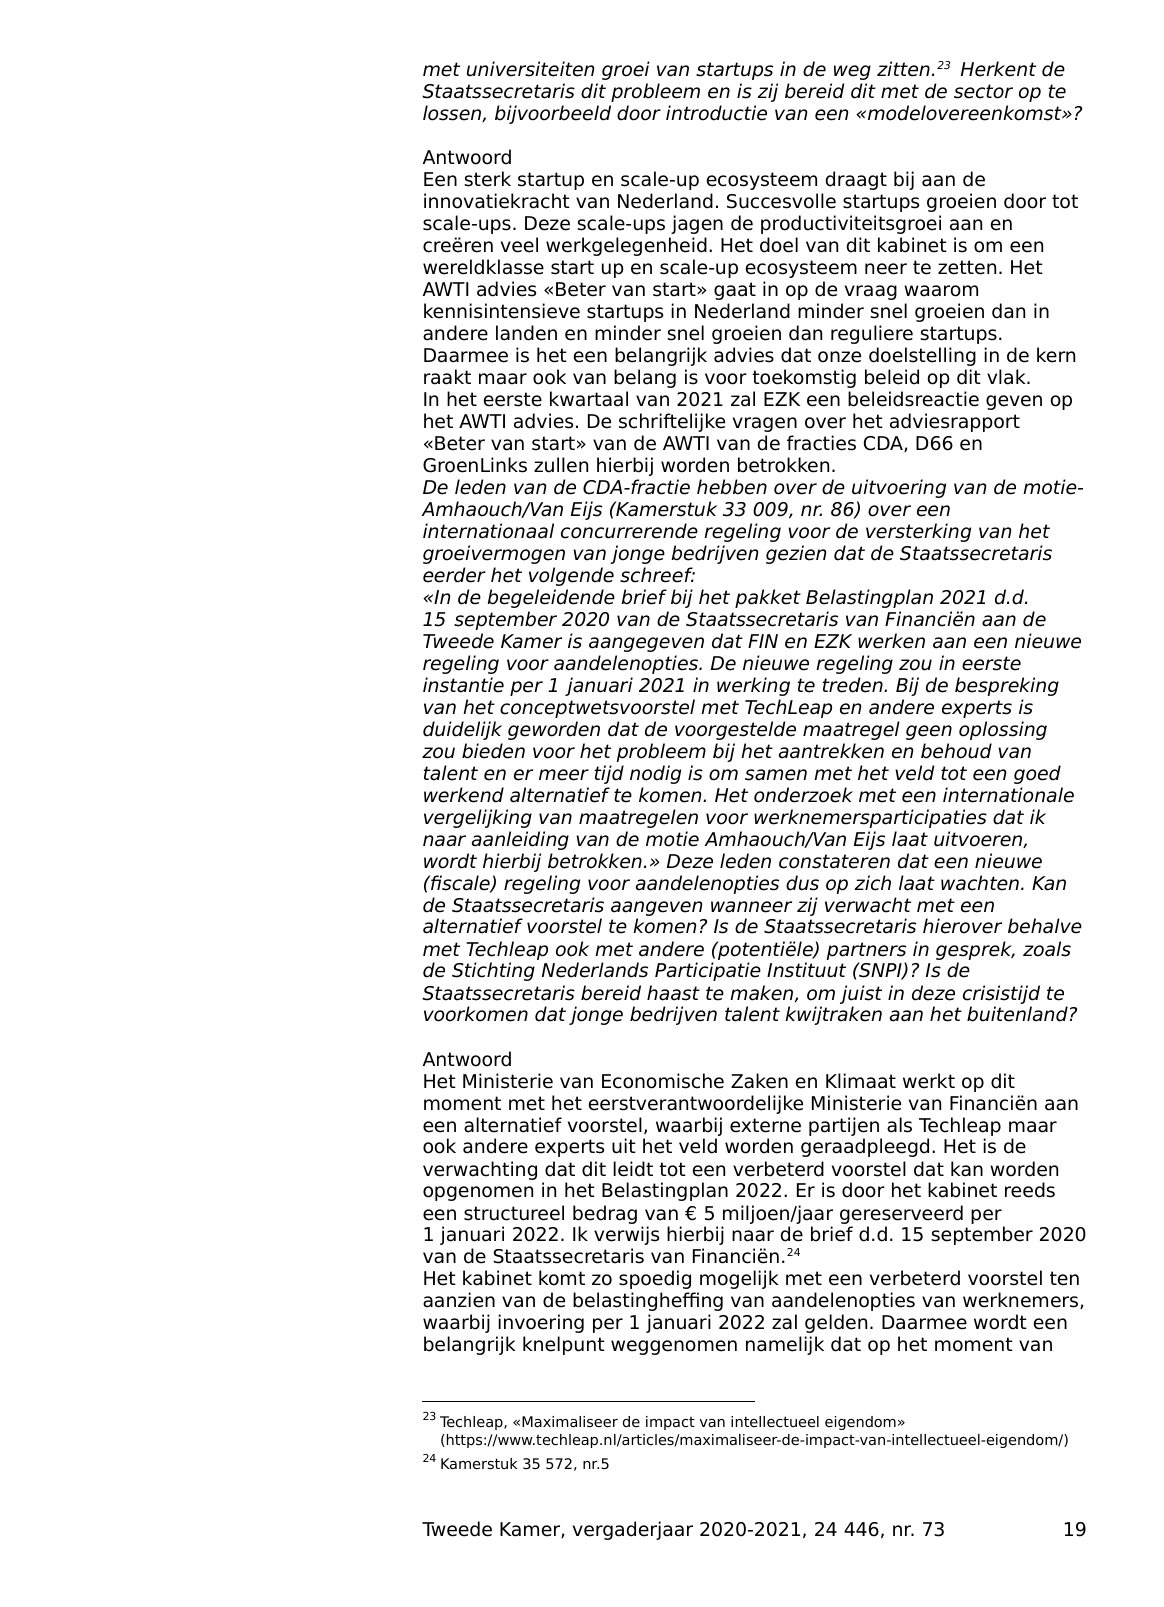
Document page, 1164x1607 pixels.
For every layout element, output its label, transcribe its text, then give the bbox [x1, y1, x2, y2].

text Kamerstuk 35 572, nr.5 [422, 1452, 1087, 1474]
text Het kabinet komt zo spoedig mogelijk met een verbeterd voorstel ten aanzien van de belastingheffing van aandelenopties van werknemers, waarbij invoering per 1 januari 2022 zal gelden. Daarmee wordt een belangrijk knelpunt weggenomen namelijk dat op het moment van [422, 1268, 1087, 1356]
text Het Ministerie van Economische Zaken en Klimaat werkt op dit moment met het eerstverantwoordelijke Ministerie van Financiën aan een alternatief voorstel, waarbij externe partijen als Techleap maar ook andere experts uit het veld worden geraadpleegd. Het is de verwachting dat dit leidt tot een verbeterd voorstel dat kan worden opgenomen in het Belastingplan 2022. Er is door het kabinet reeds een structureel bedrag van € 5 miljoen/jaar gereserveerd per 1 januari 2022. Ik verwijs hierbij naar de brief d.d. 15 september 2020 van de Staatssecretaris van Financiën. [422, 1071, 1087, 1268]
text Antwoord [422, 147, 1087, 169]
text Techleap, «Maximaliseer de impact van intellectueel eigendom» (https://www.techleap.nl/articles/maximaliseer-de-impact-van-intellectueel-eigendom/) [422, 1410, 1087, 1449]
text met universiteiten groei van startups in de weg zitten. Herkent de Staatssecretaris dit probleem en is zij bereid dit met de sector op te lossen, bijvoorbeeld door introductie van een «modelovereenkomst»? [422, 59, 1087, 125]
text «In de begeleidende brief bij het pakket Belastingplan 2021 d.d. 15 september 2020 van de Staatssecretaris van Financiën aan de Tweede Kamer is aangegeven dat FIN en EZK werken aan een nieuwe regeling voor aandelenopties. De nieuwe regeling zou in eerste instantie per 1 januari 2021 in werking te treden. Bij de bespreking van het conceptwetsvoorstel met TechLeap en andere experts is duidelijk geworden dat de voorgestelde maatregel geen oplossing zou bieden voor het probleem bij het aantrekken en behoud van talent en er meer tijd nodig is om samen met het veld tot een goed werkend alternatief te komen. Het onderzoek met een internationale vergelijking van maatregelen voor werknemersparticipaties dat ik naar aanleiding van de motie Amhaouch/Van Eijs laat uitvoeren, wordt hierbij betrokken.» Deze leden constateren dat een nieuwe (fiscale) regeling voor aandelenopties dus op zich laat wachten. Kan de Staatssecretaris aangeven wanneer zij verwacht met een alternatief voorstel te komen? Is de Staatssecretaris hierover behalve met Techleap ook met andere (potentiële) partners in gesprek, zoals de Stichting Nederlands Participatie Instituut (SNPI)? Is de Staatssecretaris bereid haast te maken, om juist in deze crisistijd te voorkomen dat jonge bedrijven talent kwijtraken aan het buitenland? [422, 587, 1087, 1026]
text In het eerste kwartaal van 2021 zal EZK een beleidsreactie geven op het AWTI advies. De schriftelijke vragen over het adviesrapport «Beter van start» van de AWTI van de fracties CDA, D66 en GroenLinks zullen hierbij worden betrokken. [422, 389, 1087, 477]
text De leden van de CDA-fractie hebben over de uitvoering van de motie-Amhaouch/Van Eijs (Kamerstuk 33 009, nr. 86) over een internationaal concurrerende regeling voor de versterking van het groeivermogen van jonge bedrijven gezien dat de Staatssecretaris eerder het volgende schreef: [422, 477, 1087, 587]
text Een sterk startup en scale-up ecosysteem draagt bij aan de innovatiekracht van Nederland. Succesvolle startups groeien door tot scale-ups. Deze scale-ups jagen de productiviteitsgroei aan en creëren veel werkgelegenheid. Het doel van dit kabinet is om een wereldklasse start up en scale-up ecosysteem neer te zetten. Het AWTI advies «Beter van start» gaat in op de vraag waarom kennisintensieve startups in Nederland minder snel groeien dan in andere landen en minder snel groeien dan reguliere startups. Daarmee is het een belangrijk advies dat onze doelstelling in de kern raakt maar ook van belang is voor toekomstig beleid op dit vlak. [422, 169, 1087, 389]
text Antwoord [422, 1048, 1087, 1071]
